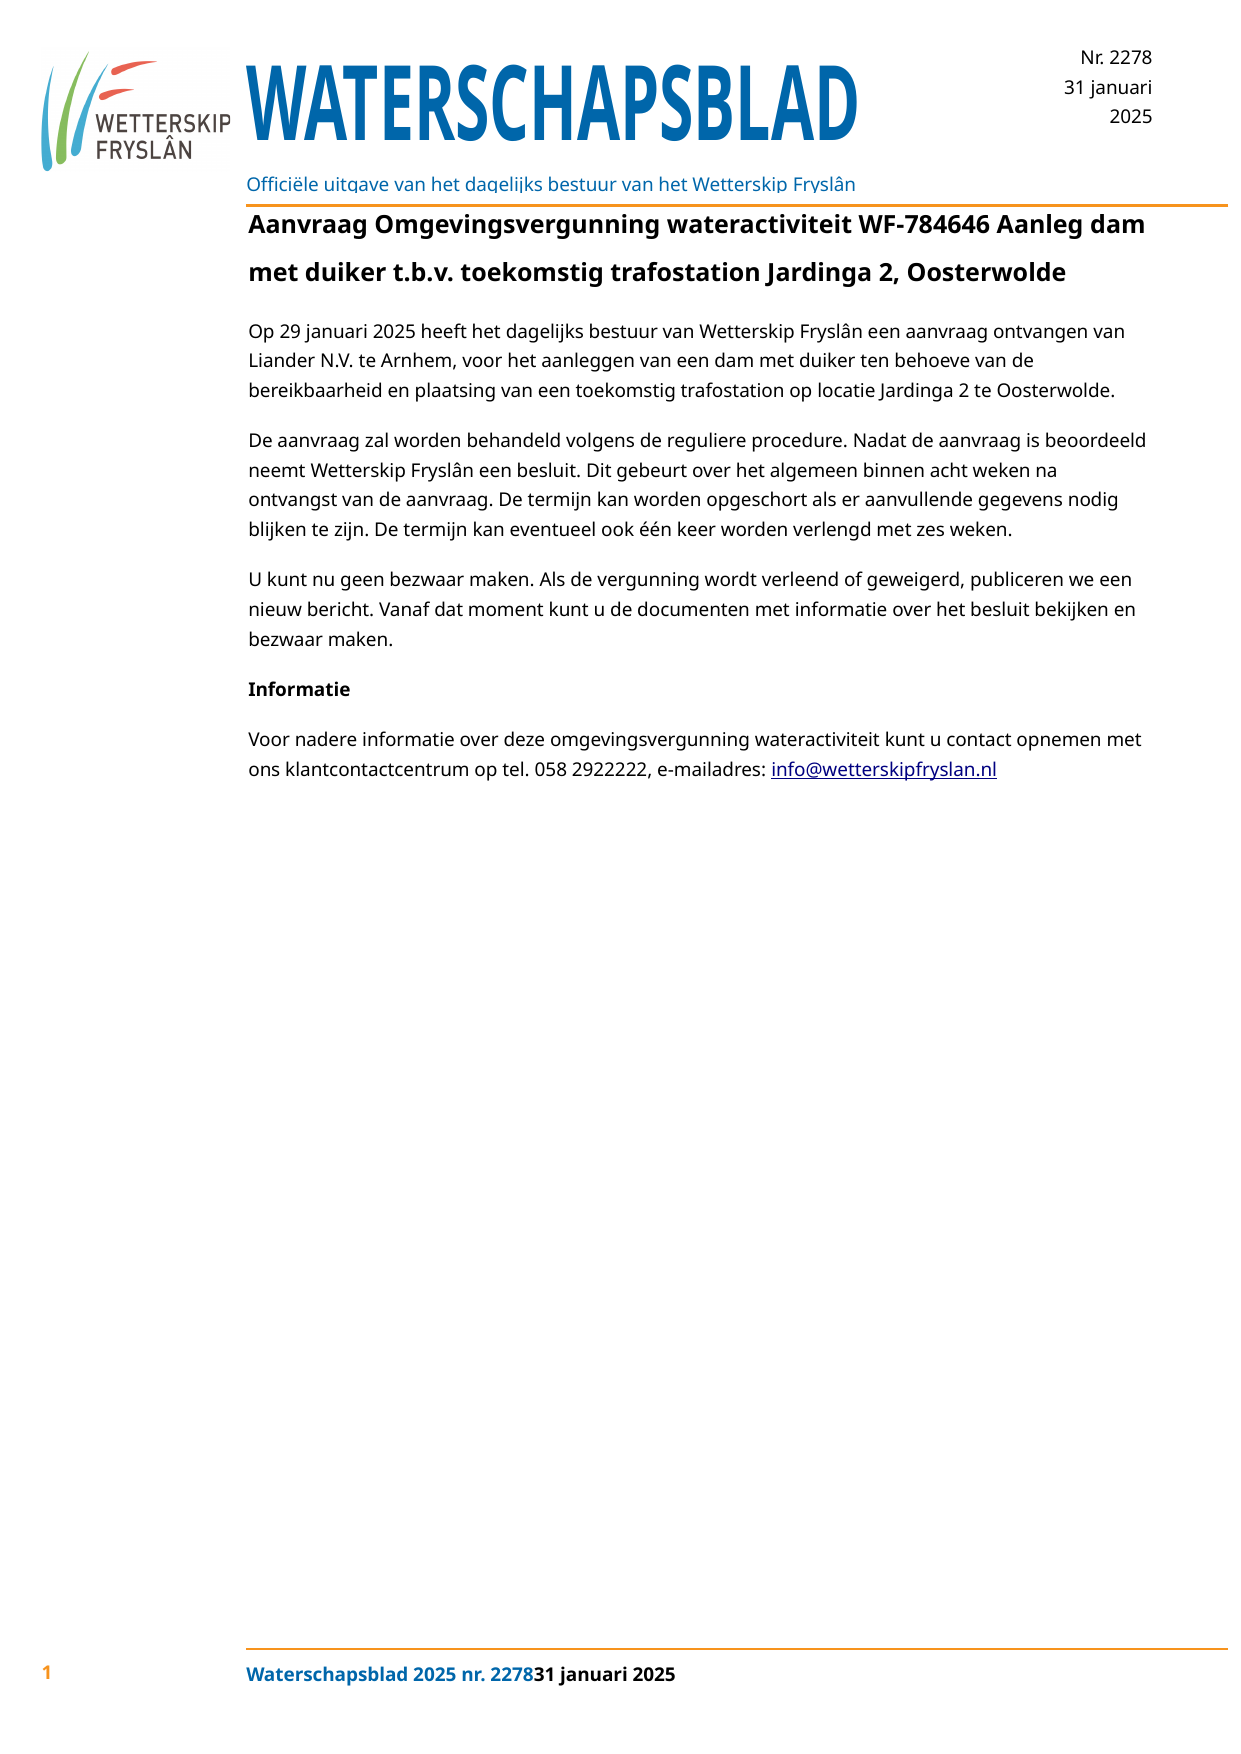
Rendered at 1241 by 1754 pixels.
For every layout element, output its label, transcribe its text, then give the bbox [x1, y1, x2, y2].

picture [41, 47, 231, 172]
text U kunt nu geen bezwaar maken. Als de vergunning wordt verleend of geweigerd, publiceren we een nieuw bericht. Vanaf dat moment kunt u de documenten met informatie over het besluit bekijken en bezwaar maken. [248, 567, 1152, 652]
text De aanvraag zal worden behandeld volgens de reguliere procedure. Nadat de aanvraag is beoordeeld neemt Wetterskip Fryslân een besluit. Dit gebeurt over het algemeen binnen acht weken na ontvangst van de aanvraag. De termijn kan worden opgeschort als er aanvullende gegevens nodig blijken te zijn. De termijn kan eventueel ook één keer worden verlengd met zes weken. [248, 427, 1152, 542]
text Aanvraag Omgevingsvergunning wateractiviteit WF-784646 Aanleg dam met duiker t.b.v. toekomstig trafostation Jardinga 2, Oosterwolde [248, 207, 1152, 288]
text Op 29 januari 2025 heeft het dagelijks bestuur van Wetterskip Fryslân een aanvraag ontvangen van Liander N.V. te Arnhem, voor het aanleggen van een dam met duiker ten behoeve van de bereikbaarheid en plaatsing van een toekomstig trafostation op locatie Jardinga 2 te Oosterwolde. [248, 318, 1152, 403]
text Informatie [248, 676, 1152, 702]
text Voor nadere informatie over deze omgevingsvergunning wateractiviteit kunt u contact opnemen met ons klantcontactcentrum op tel. 058 2922222, e-mailadres: info@wetterskipfryslan.nl [248, 727, 1152, 782]
